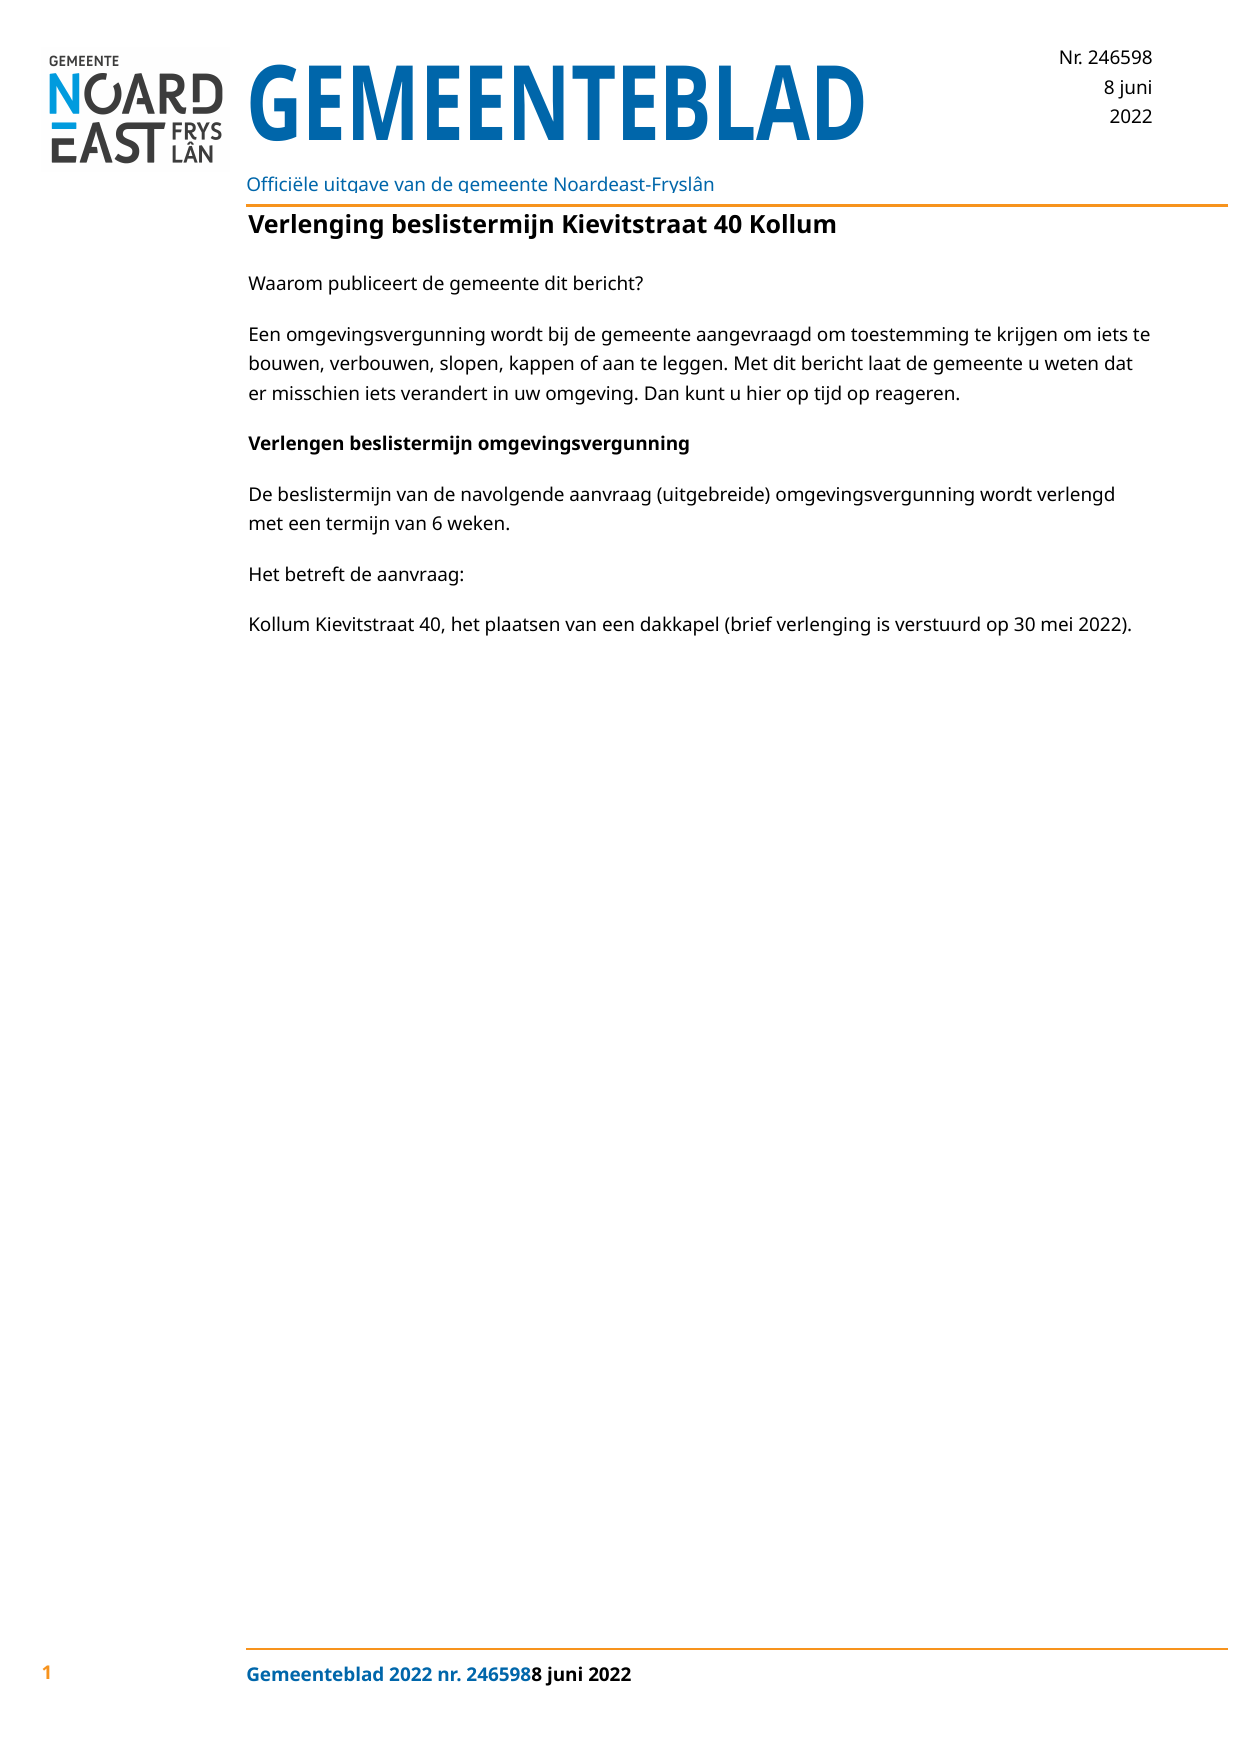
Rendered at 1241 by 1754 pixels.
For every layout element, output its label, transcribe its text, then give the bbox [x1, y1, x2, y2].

text Een omgevingsvergunning wordt bij de gemeente aangevraagd om toestemming te krijgen om iets te bouwen, verbouwen, slopen, kappen of aan te leggen. Met dit bericht laat de gemeente u weten dat er misschien iets verandert in uw omgeving. Dan kunt u hier op tijd op reageren. [248, 321, 1152, 406]
text De beslistermijn van de navolgende aanvraag (uitgebreide) omgevingsvergunning wordt verlengd met een termijn van 6 weken. [248, 481, 1152, 536]
text Verlengen beslistermijn omgevingsvergunning [248, 430, 1152, 456]
text Het betreft de aanvraag: [248, 561, 1152, 586]
text Verlenging beslistermijn Kievitstraat 40 Kollum [248, 207, 1152, 241]
text Waarom publiceert de gemeente dit bericht? [248, 270, 1152, 296]
picture [41, 47, 231, 172]
text Kollum Kievitstraat 40, het plaatsen van een dakkapel (brief verlenging is verstuurd op 30 mei 2022). [248, 611, 1152, 637]
